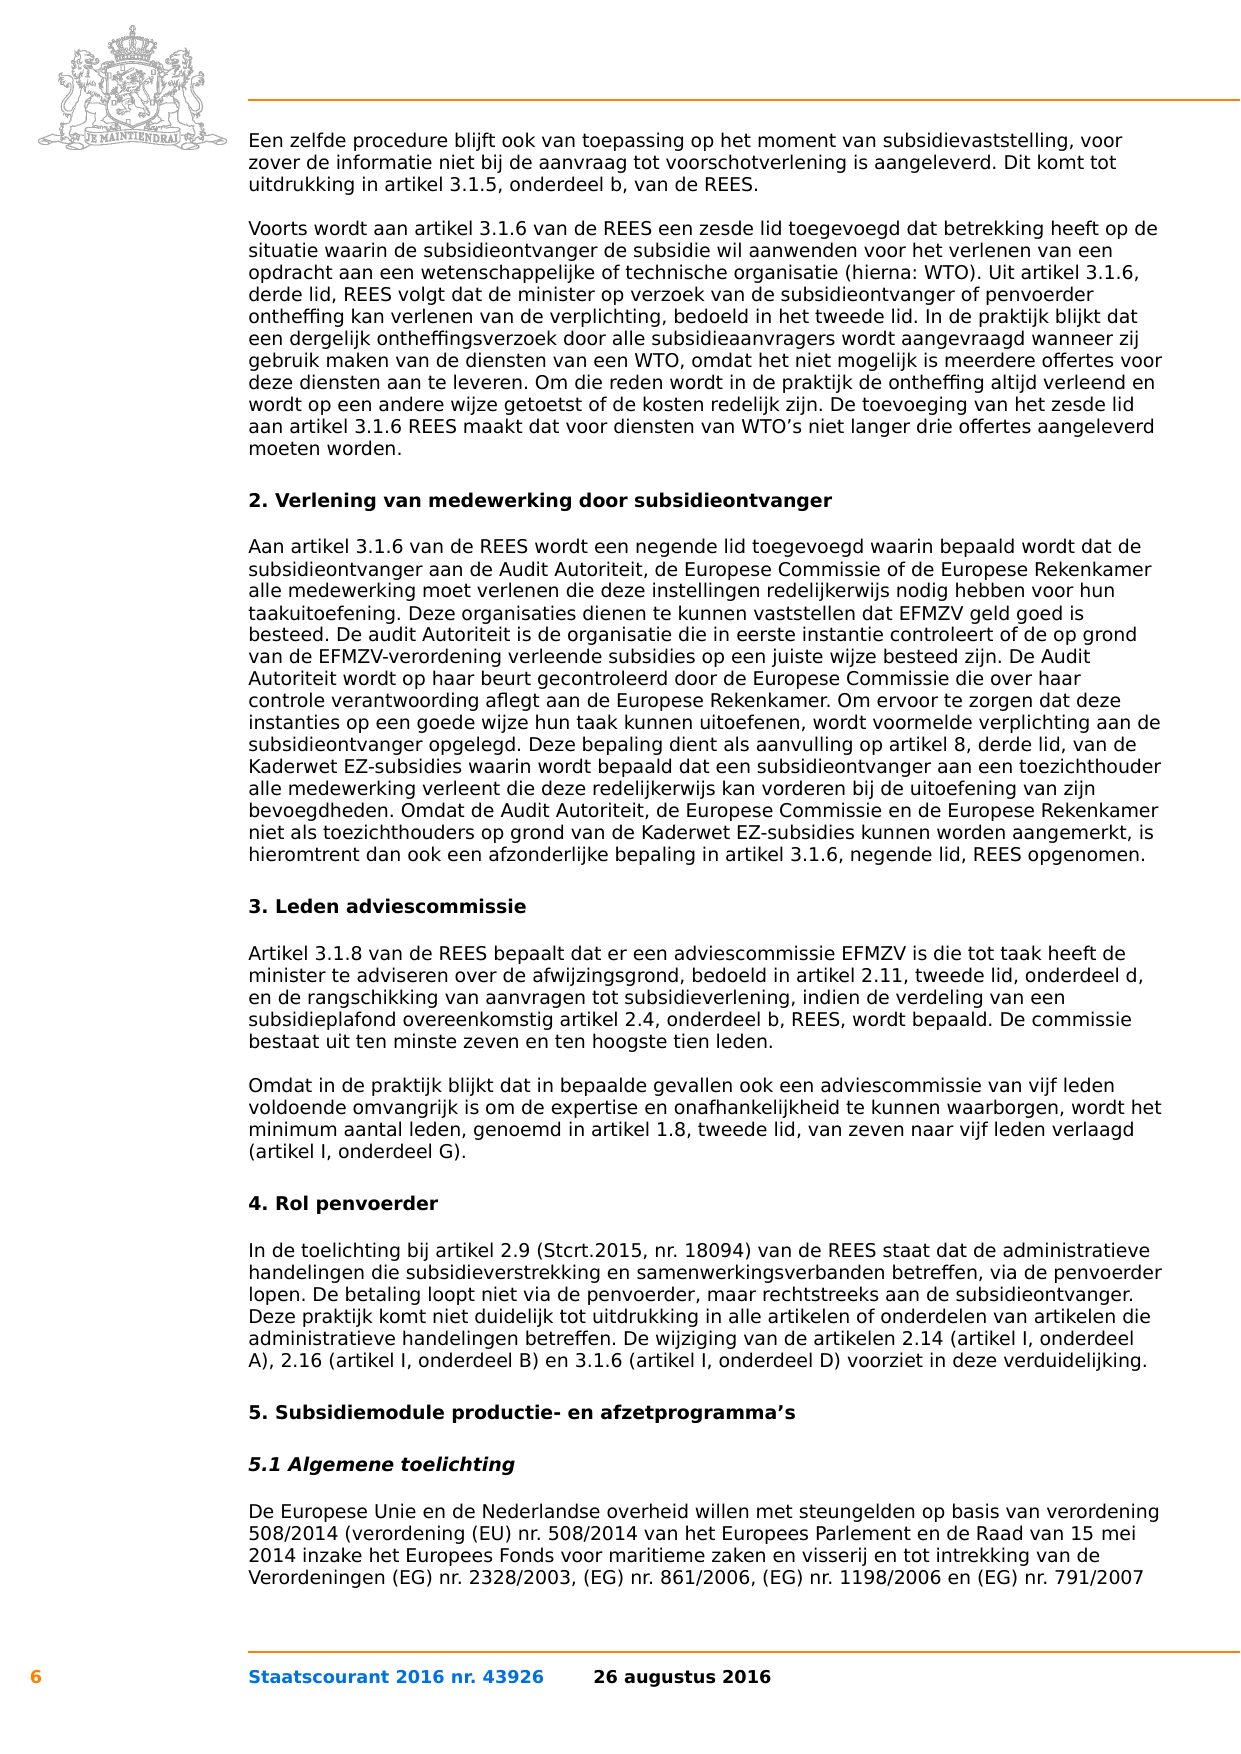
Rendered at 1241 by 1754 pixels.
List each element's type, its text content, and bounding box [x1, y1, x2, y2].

subtitle 2. Verlening van medewerking door subsidieontvanger [248, 489, 1163, 511]
subtitle 4. Rol penvoerder [248, 1193, 1163, 1215]
picture [38, 25, 227, 150]
text Artikel 3.1.8 van de REES bepaalt dat er een adviescommissie EFMZV is die tot taak heeft de minister te adviseren over de afwijzingsgrond, bedoeld in artikel 2.11, tweede lid, onderdeel d, en de rangschikking van aanvragen tot subsidieverlening, indien de verdeling van een subsidieplafond overeenkomstig artikel 2.4, onderdeel b, REES, wordt bepaald. De commissie bestaat uit ten minste zeven en ten hoogste tien leden. [248, 943, 1163, 1053]
subtitle 5. Subsidiemodule productie- en afzetprogramma’s [248, 1402, 1163, 1424]
text In de toelichting bij artikel 2.9 (Stcrt.2015, nr. 18094) van de REES staat dat de administratieve handelingen die subsidieverstrekking en samenwerkingsverbanden betreffen, via de penvoerder lopen. De betaling loopt niet via de penvoerder, maar rechtstreeks aan de subsidieontvanger. Deze praktijk komt niet duidelijk tot uitdrukking in alle artikelen of onderdelen van artikelen die administratieve handelingen betreffen. De wijziging van de artikelen 2.14 (artikel I, onderdeel A), 2.16 (artikel I, onderdeel B) en 3.1.6 (artikel I, onderdeel D) voorziet in deze verduidelijking. [248, 1240, 1163, 1372]
subtitle 3. Leden adviescommissie [248, 896, 1163, 918]
subtitle 5.1 Algemene toelichting [248, 1454, 1163, 1476]
text Aan artikel 3.1.6 van de REES wordt een negende lid toegevoegd waarin bepaald wordt dat de subsidieontvanger aan de Audit Autoriteit, de Europese Commissie of de Europese Rekenkamer alle medewerking moet verlenen die deze instellingen redelijkerwijs nodig hebben voor hun taakuitoefening. Deze organisaties dienen te kunnen vaststellen dat EFMZV geld goed is besteed. De audit Autoriteit is de organisatie die in eerste instantie controleert of de op grond van de EFMZV-verordening verleende subsidies op een juiste wijze besteed zijn. De Audit Autoriteit wordt op haar beurt gecontroleerd door de Europese Commissie die over haar controle verantwoording aflegt aan de Europese Rekenkamer. Om ervoor te zorgen dat deze instanties op een goede wijze hun taak kunnen uitoefenen, wordt voormelde verplichting aan de subsidieontvanger opgelegd. Deze bepaling dient als aanvulling op artikel 8, derde lid, van de Kaderwet EZ-subsidies waarin wordt bepaald dat een subsidieontvanger aan een toezichthouder alle medewerking verleent die deze redelijkerwijs kan vorderen bij de uitoefening van zijn bevoegdheden. Omdat de Audit Autoriteit, de Europese Commissie en de Europese Rekenkamer niet als toezichthouders op grond van de Kaderwet EZ-subsidies kunnen worden aangemerkt, is hieromtrent dan ook een afzonderlijke bepaling in artikel 3.1.6, negende lid, REES opgenomen. [248, 536, 1163, 866]
text Omdat in de praktijk blijkt dat in bepaalde gevallen ook een adviescommissie van vijf leden voldoende omvangrijk is om de expertise en onafhankelijkheid te kunnen waarborgen, wordt het minimum aantal leden, genoemd in artikel 1.8, tweede lid, van zeven naar vijf leden verlaagd (artikel I, onderdeel G). [248, 1075, 1163, 1163]
text Voorts wordt aan artikel 3.1.6 van de REES een zesde lid toegevoegd dat betrekking heeft op de situatie waarin de subsidieontvanger de subsidie wil aanwenden voor het verlenen van een opdracht aan een wetenschappelijke of technische organisatie (hierna: WTO). Uit artikel 3.1.6, derde lid, REES volgt dat de minister op verzoek van de subsidieontvanger of penvoerder ontheffing kan verlenen van de verplichting, bedoeld in het tweede lid. In de praktijk blijkt dat een dergelijk ontheffingsverzoek door alle subsidieaanvragers wordt aangevraagd wanneer zij gebruik maken van de diensten van een WTO, omdat het niet mogelijk is meerdere offertes voor deze diensten aan te leveren. Om die reden wordt in de praktijk de ontheffing altijd verleend en wordt op een andere wijze getoetst of de kosten redelijk zijn. De toevoeging van het zesde lid aan artikel 3.1.6 REES maakt dat voor diensten van WTO’s niet langer drie offertes aangeleverd moeten worden. [248, 218, 1163, 459]
text Een zelfde procedure blijft ook van toepassing op het moment van subsidievaststelling, voor zover de informatie niet bij de aanvraag tot voorschotverlening is aangeleverd. Dit komt tot uitdrukking in artikel 3.1.5, onderdeel b, van de REES. [248, 130, 1163, 196]
text De Europese Unie en de Nederlandse overheid willen met steungelden op basis van verordening 508/2014 (verordening (EU) nr. 508/2014 van het Europees Parlement en de Raad van 15 mei 2014 inzake het Europees Fonds voor maritieme zaken en visserij en tot intrekking van de Verordeningen (EG) nr. 2328/2003, (EG) nr. 861/2006, (EG) nr. 1198/2006 en (EG) nr. 791/2007 [248, 1501, 1163, 1588]
